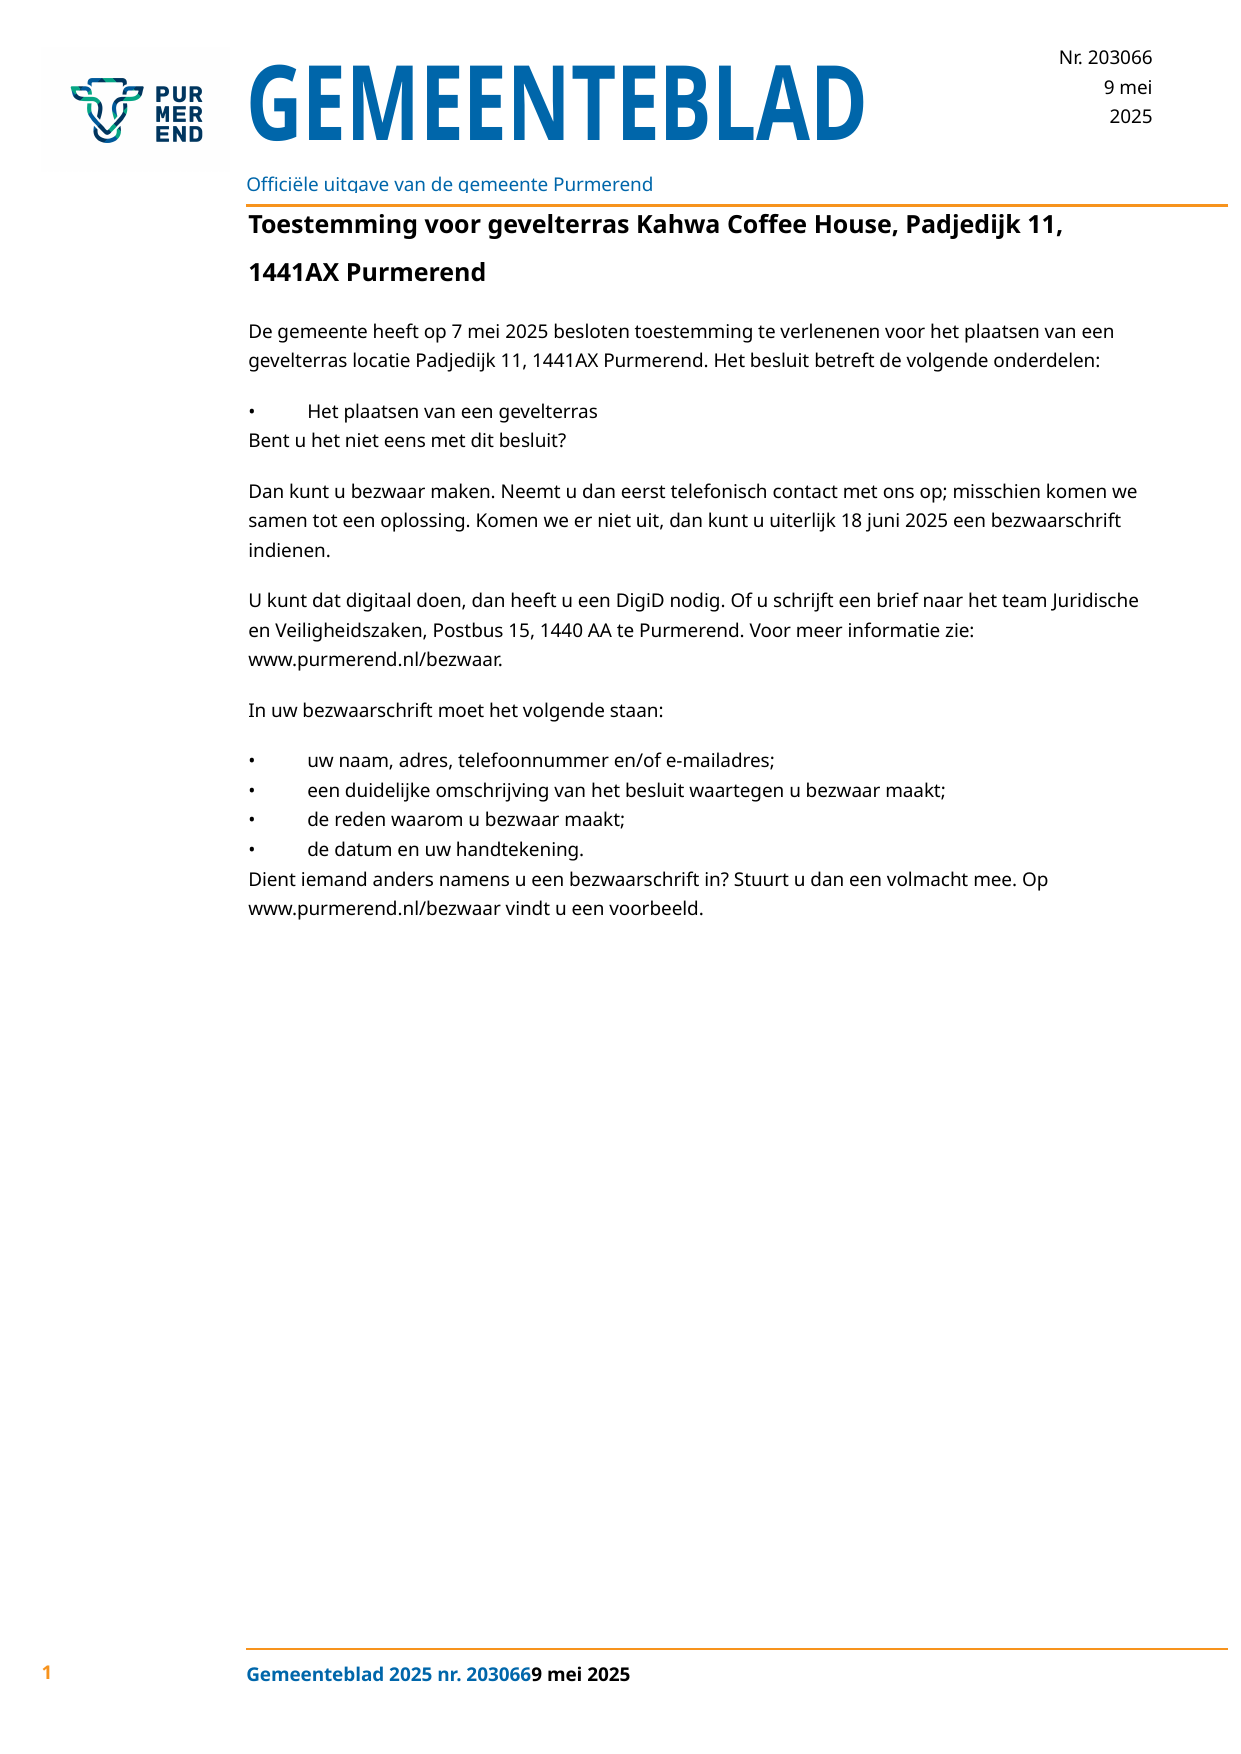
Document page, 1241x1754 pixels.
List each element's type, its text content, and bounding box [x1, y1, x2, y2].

text De gemeente heeft op 7 mei 2025 besloten toestemming te verlenenen voor het plaatsen van een gevelterras locatie Padjedijk 11, 1441AX Purmerend. Het besluit betreft de volgende onderdelen: [248, 318, 1152, 373]
text Dient iemand anders namens u een bezwaarschrift in? Stuurt u dan een volmacht mee. Op www.purmerend.nl/bezwaar vindt u een voorbeeld. [248, 866, 1152, 921]
text In uw bezwaarschrift moet het volgende staan: [248, 697, 1152, 723]
text U kunt dat digitaal doen, dan heeft u een DigiD nodig. Of u schrijft een brief naar het team Juridische en Veiligheidszaken, Postbus 15, 1440 AA te Purmerend. Voor meer informatie zie: www.purmerend.nl/bezwaar. [248, 587, 1152, 672]
list de reden waarom u bezwaar maakt; [248, 807, 1152, 832]
list de datum en uw handtekening. [248, 836, 1152, 862]
picture [41, 47, 231, 172]
list uw naam, adres, telefoonnummer en/of e-mailadres; [248, 747, 1152, 773]
text Bent u het niet eens met dit besluit? [248, 427, 1152, 453]
list Het plaatsen van een gevelterras [248, 398, 1152, 424]
list een duidelijke omschrijving van het besluit waartegen u bezwaar maakt; [248, 777, 1152, 803]
text Dan kunt u bezwaar maken. Neemt u dan eerst telefonisch contact met ons op; misschien komen we samen tot een oplossing. Komen we er niet uit, dan kunt u uiterlijk 18 juni 2025 een bezwaarschrift indienen. [248, 478, 1152, 563]
text Toestemming voor gevelterras Kahwa Coffee House, Padjedijk 11, 1441AX Purmerend [248, 207, 1152, 288]
